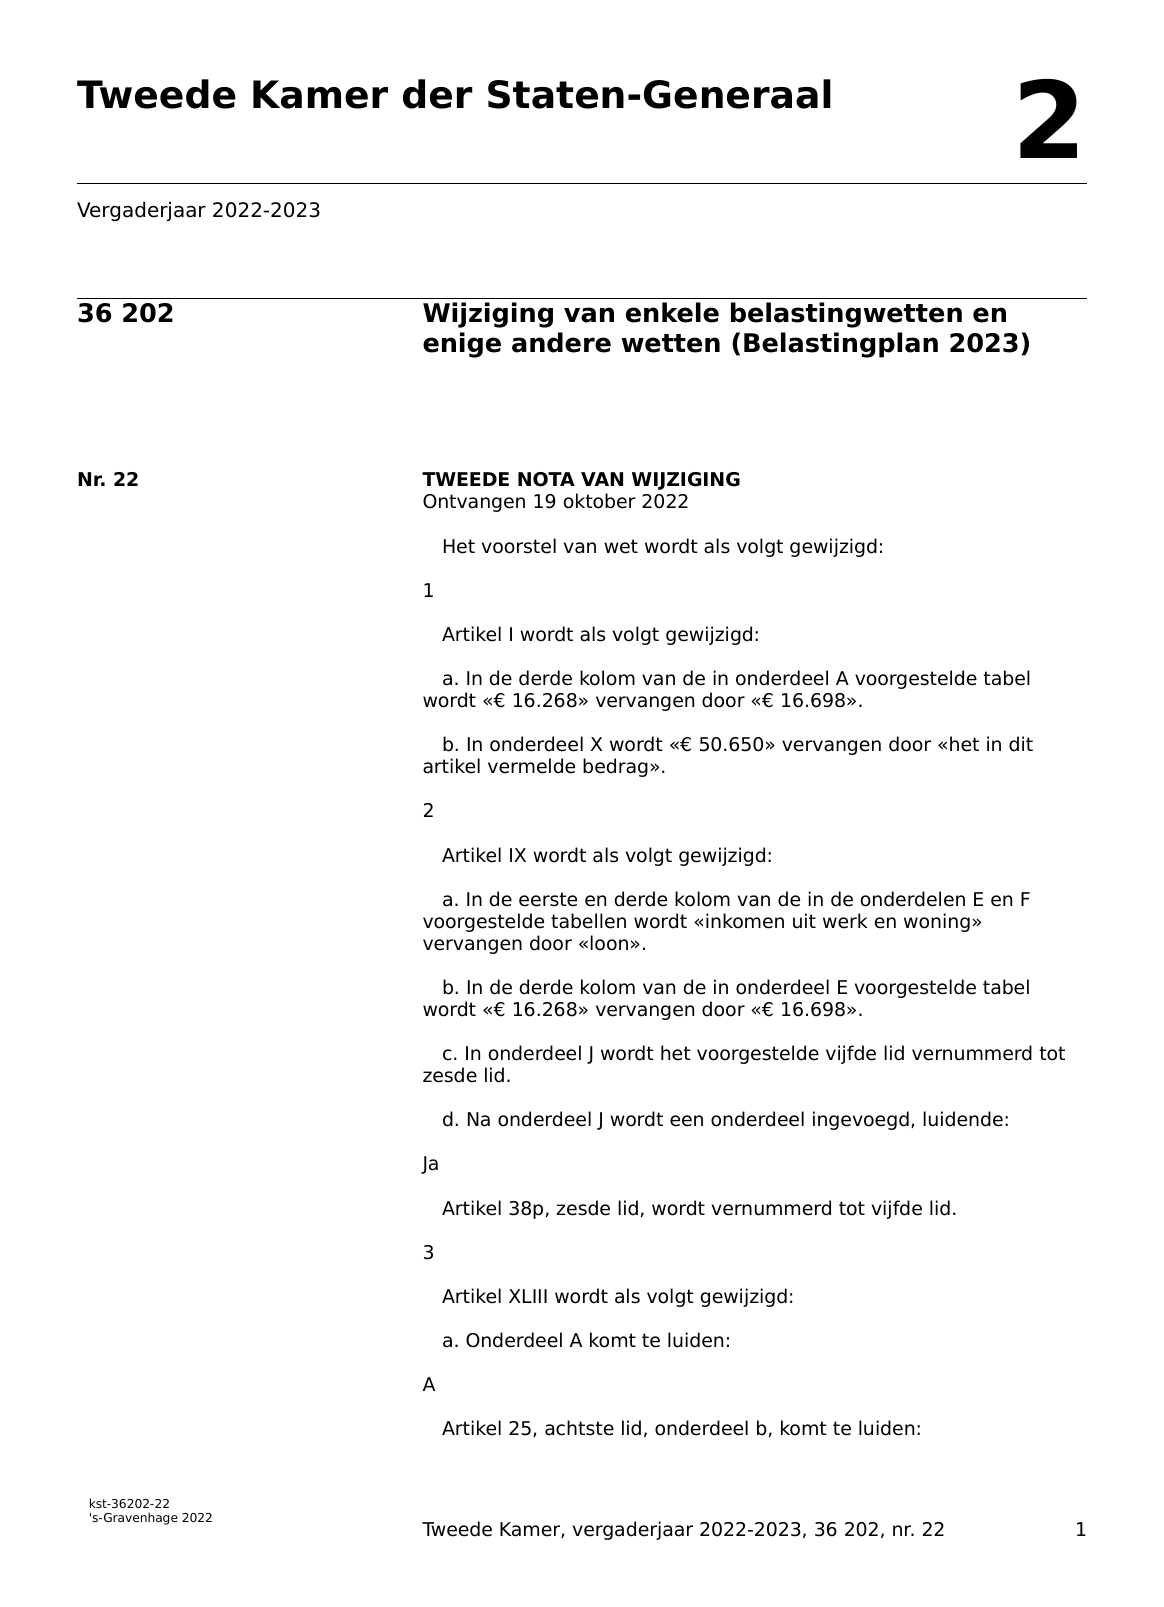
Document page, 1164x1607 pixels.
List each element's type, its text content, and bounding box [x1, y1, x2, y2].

subtitle 3 [422, 1242, 1087, 1263]
text 's-Gravenhage 2022 [88, 1511, 323, 1525]
text Artikel IX wordt als volgt gewijzigd: [422, 844, 1087, 866]
text a. Onderdeel A komt te luiden: [422, 1330, 1087, 1352]
text d. Na onderdeel J wordt een onderdeel ingevoegd, luidende: [422, 1109, 1087, 1131]
text Artikel 38p, zesde lid, wordt vernummerd tot vijfde lid. [422, 1197, 1087, 1219]
text a. In de eerste en derde kolom van de in de onderdelen E en F voorgestelde tabellen wordt «inkomen uit werk en woning» vervangen door «loon». [422, 889, 1087, 954]
text a. In de derde kolom van de in onderdeel A voorgestelde tabel wordt «€ 16.268» vervangen door «€ 16.698». [422, 668, 1087, 712]
subtitle Ja [422, 1153, 1087, 1175]
text Artikel XLIII wordt als volgt gewijzigd: [422, 1286, 1087, 1308]
table_header 2 [886, 59, 1087, 183]
text Artikel 25, achtste lid, onderdeel b, komt te luiden: [422, 1418, 1087, 1440]
text kst-36202-22 [88, 1497, 323, 1511]
table_header Tweede Kamer der Staten-Generaal [77, 59, 886, 183]
text Artikel I wordt als volgt gewijzigd: [422, 624, 1087, 646]
text b. In onderdeel X wordt «€ 50.650» vervangen door «het in dit artikel vermelde bedrag». [422, 734, 1087, 778]
text Het voorstel van wet wordt als volgt gewijzigd: [422, 536, 1087, 557]
text c. In onderdeel J wordt het voorgestelde vijfde lid vernummerd tot zesde lid. [422, 1043, 1087, 1087]
table_cell Vergaderjaar 2022-2023 [77, 184, 1087, 298]
subtitle Nr. 22 TWEEDE NOTA VAN WIJZIGING [77, 469, 1087, 491]
text Ontvangen 19 oktober 2022 [422, 491, 1087, 513]
subtitle A [422, 1374, 1087, 1396]
subtitle 2 [422, 800, 1087, 822]
subtitle 1 [422, 580, 1087, 602]
subtitle 36 202 Wijziging van enkele belastingwetten en enige andere wetten (Belastingplan 2023) [77, 299, 1087, 358]
text b. In de derde kolom van de in onderdeel E voorgestelde tabel wordt «€ 16.268» vervangen door «€ 16.698». [422, 977, 1087, 1021]
